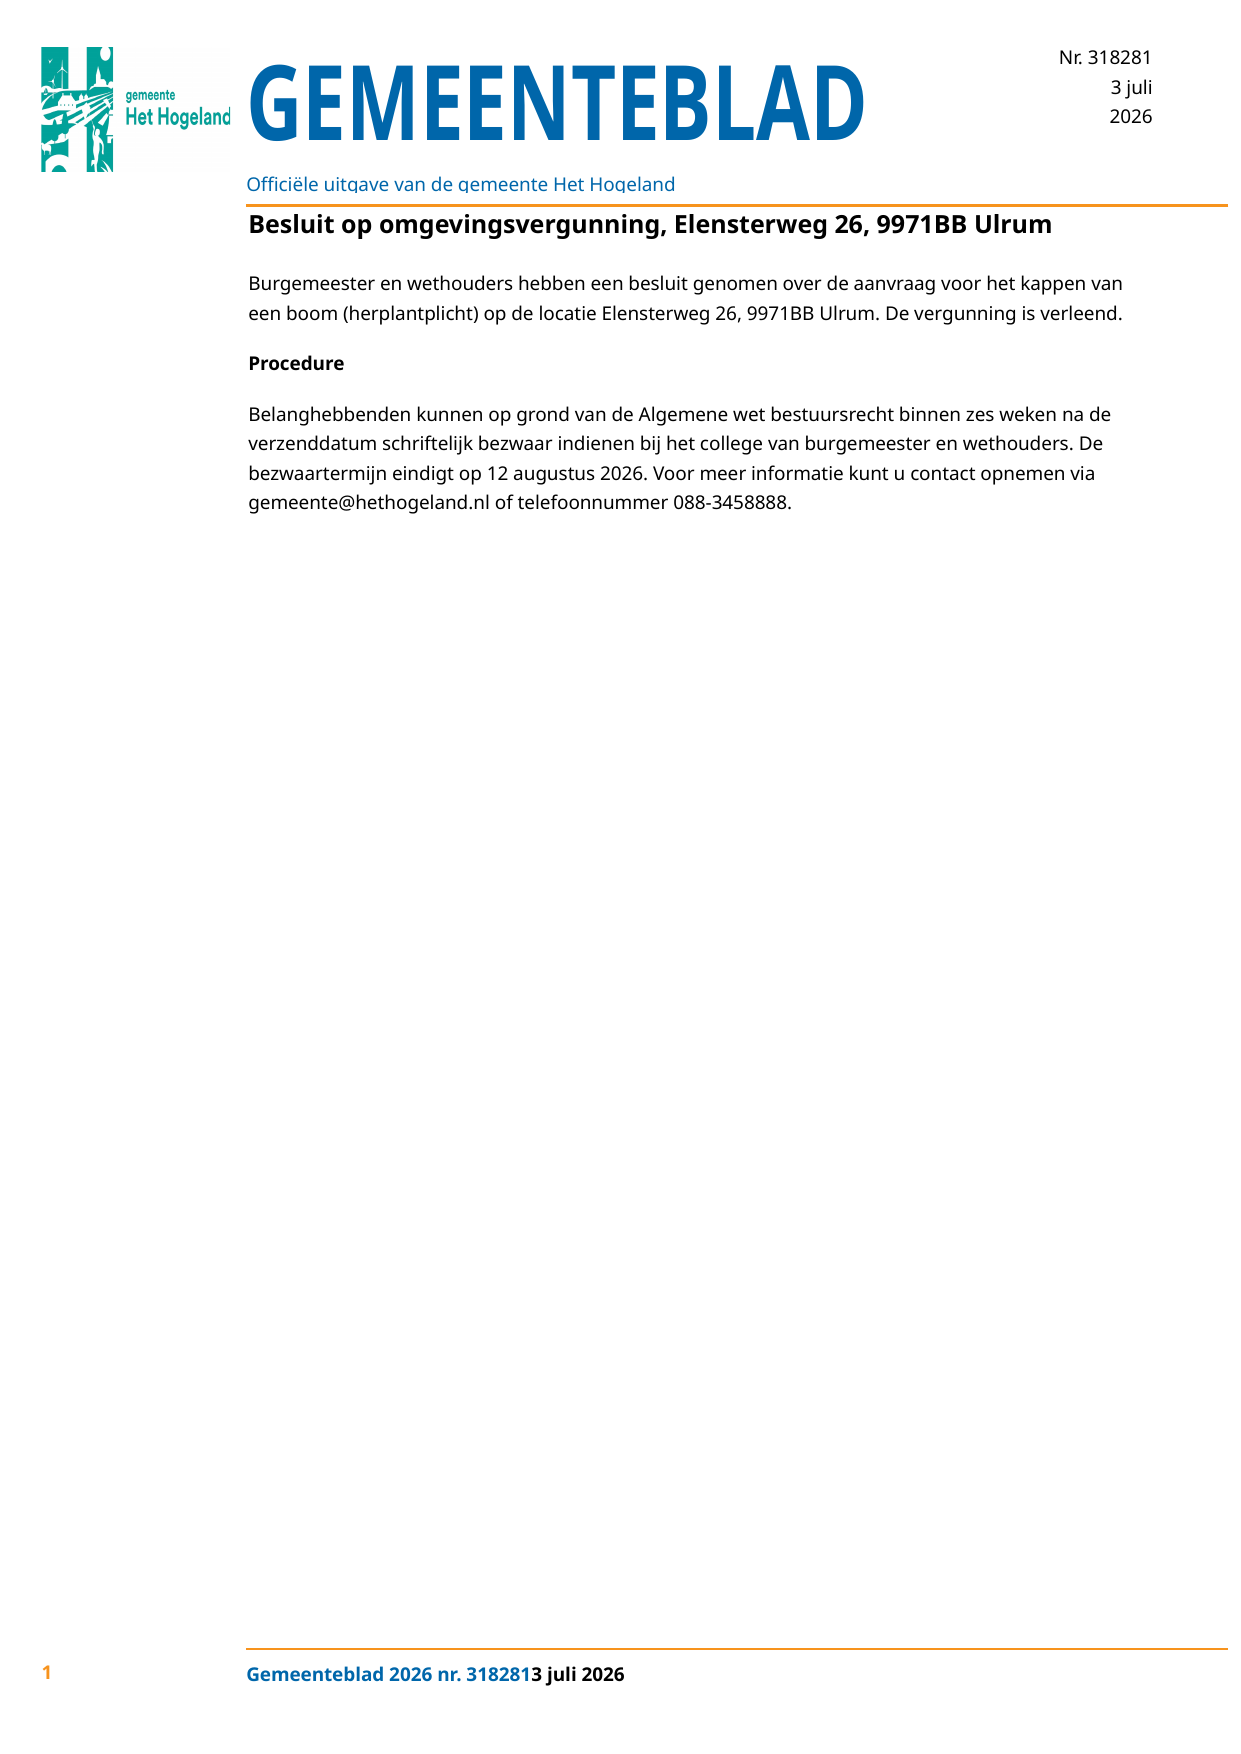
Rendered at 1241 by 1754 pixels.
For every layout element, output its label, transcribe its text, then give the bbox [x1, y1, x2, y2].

text Besluit op omgevingsvergunning, Elensterweg 26, 9971BB Ulrum [248, 207, 1152, 241]
text Belanghebbenden kunnen op grond van de Algemene wet bestuursrecht binnen zes weken na de verzenddatum schriftelijk bezwaar indienen bij het college van burgemeester en wethouders. De bezwaartermijn eindigt op 12 augustus 2026. Voor meer informatie kunt u contact opnemen via gemeente@hethogeland.nl of telefoonnummer 088-3458888. [248, 401, 1152, 515]
picture [41, 47, 231, 172]
text Procedure [248, 350, 1152, 376]
text Burgemeester en wethouders hebben een besluit genomen over de aanvraag voor het kappen van een boom (herplantplicht) op de locatie Elensterweg 26, 9971BB Ulrum. De vergunning is verleend. [248, 270, 1152, 326]
